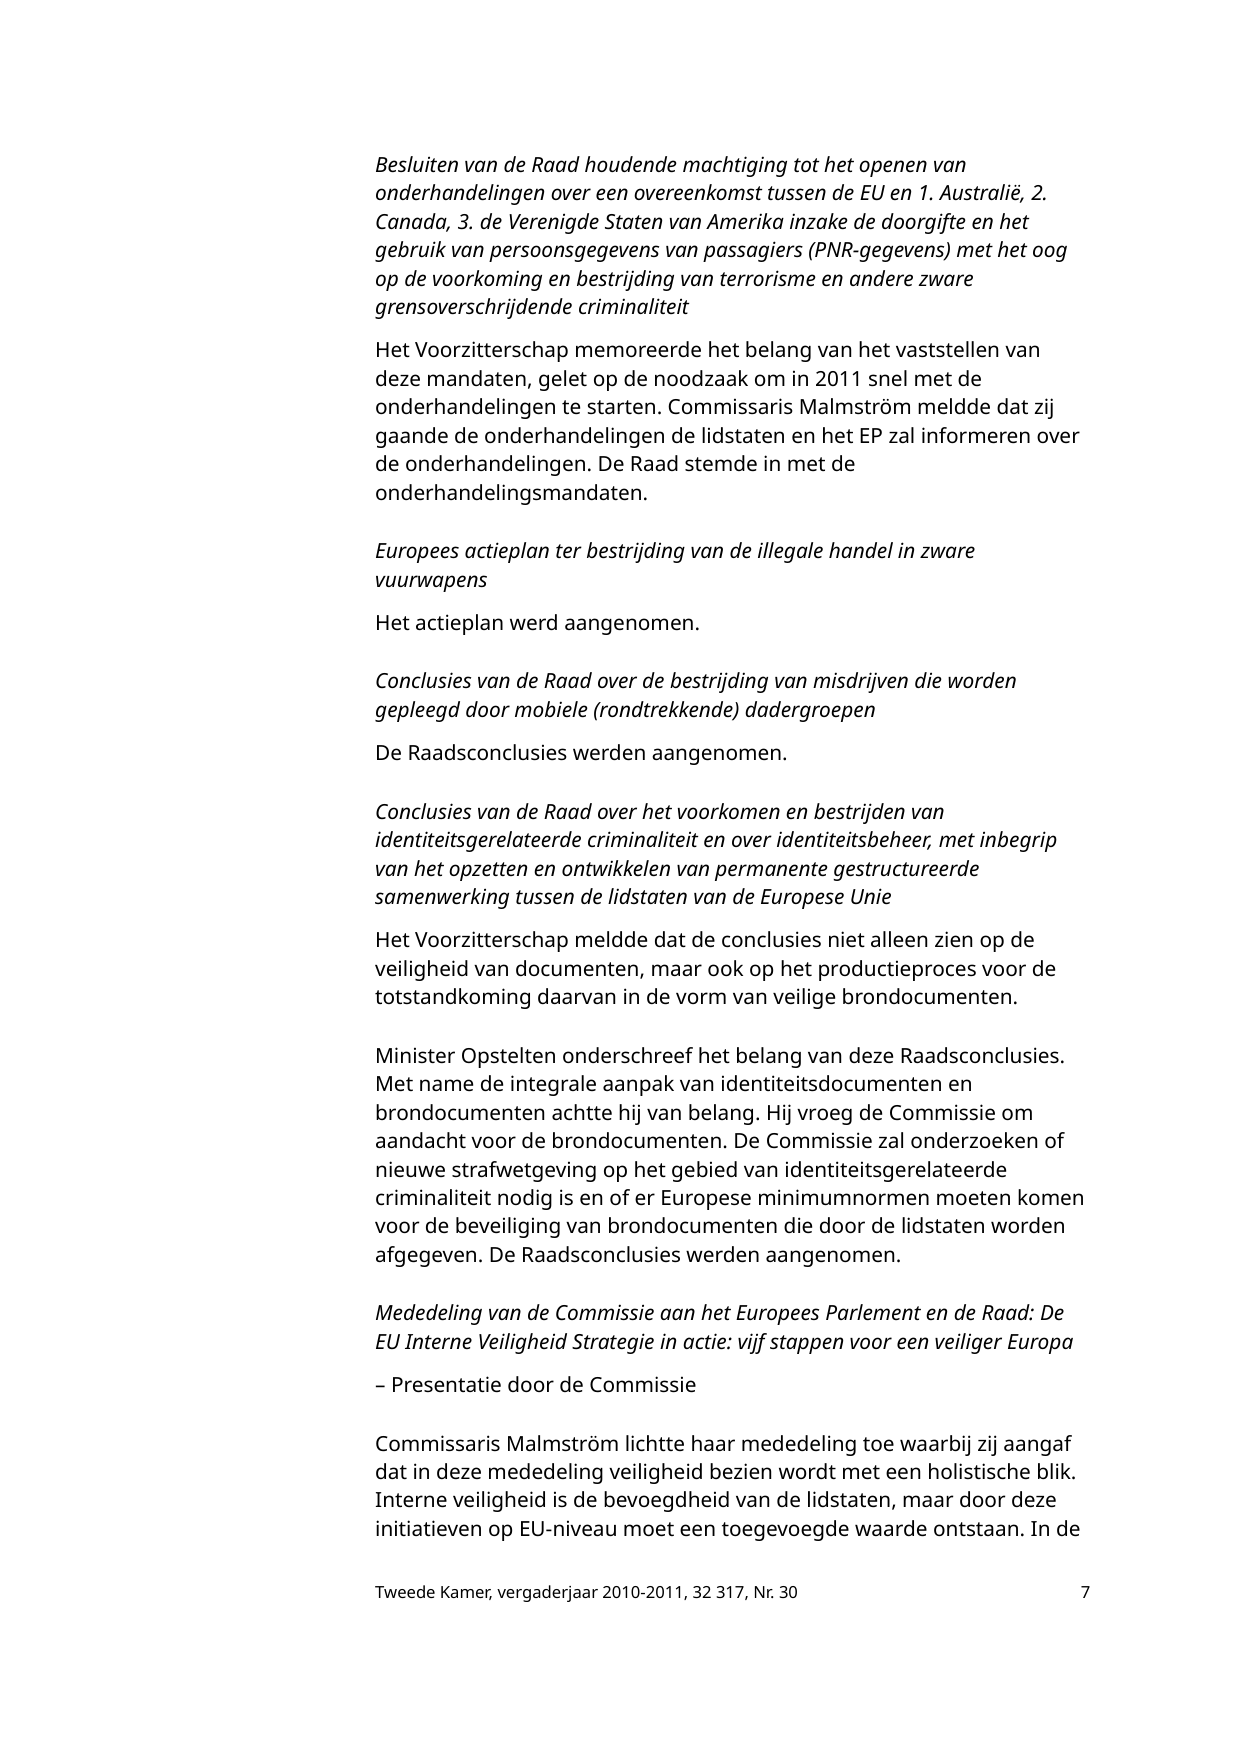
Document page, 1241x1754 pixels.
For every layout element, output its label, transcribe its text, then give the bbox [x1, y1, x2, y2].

text Mededeling van de Commissie aan het Europees Parlement en de Raad: De EU Interne Veiligheid Strategie in actie: vijf stappen voor een veiliger Europa [375, 1298, 1090, 1355]
text Conclusies van de Raad over het voorkomen en bestrijden van identiteitsgerelateerde criminaliteit en over identiteitsbeheer, met inbegrip van het opzetten en ontwikkelen van permanente gestructureerde samenwerking tussen de lidstaten van de Europese Unie [375, 797, 1090, 911]
text Het actieplan werd aangenomen. [375, 608, 1090, 637]
text – Presentatie door de Commissie [375, 1370, 1090, 1399]
text Het Voorzitterschap meldde dat de conclusies niet alleen zien op de veiligheid van documenten, maar ook op het productieproces voor de totstandkoming daarvan in de vorm van veilige brondocumenten. [375, 926, 1090, 1011]
text Besluiten van de Raad houdende machtiging tot het openen van onderhandelingen over een overeenkomst tussen de EU en 1. Australië, 2. Canada, 3. de Verenigde Staten van Amerika inzake de doorgifte en het gebruik van persoonsgegevens van passagiers (PNR-gegevens) met het oog op de voorkoming en bestrijding van terrorisme en andere zware grensoverschrijdende criminaliteit [375, 150, 1090, 321]
text Europees actieplan ter bestrijding van de illegale handel in zware vuurwapens [375, 536, 1090, 593]
text Het Voorzitterschap memoreerde het belang van het vaststellen van deze mandaten, gelet op de noodzaak om in 2011 snel met de onderhandelingen te starten. Commissaris Malmström meldde dat zij gaande de onderhandelingen de lidstaten en het EP zal informeren over de onderhandelingen. De Raad stemde in met de onderhandelingsmandaten. [375, 336, 1090, 506]
text Minister Opstelten onderschreef het belang van deze Raadsconclusies. Met name de integrale aanpak van identiteitsdocumenten en brondocumenten achtte hij van belang. Hij vroeg de Commissie om aandacht voor de brondocumenten. De Commissie zal onderzoeken of nieuwe strafwetgeving op het gebied van identiteitsgerelateerde criminaliteit nodig is en of er Europese minimumnormen moeten komen voor de beveiliging van brondocumenten die door de lidstaten worden afgegeven. De Raadsconclusies werden aangenomen. [375, 1041, 1090, 1268]
text De Raadsconclusies werden aangenomen. [375, 738, 1090, 767]
text Conclusies van de Raad over de bestrijding van misdrijven die worden gepleegd door mobiele (rondtrekkende) dadergroepen [375, 667, 1090, 723]
text Commissaris Malmström lichtte haar mededeling toe waarbij zij aangaf dat in deze mededeling veiligheid bezien wordt met een holistische blik. Interne veiligheid is de bevoegdheid van de lidstaten, maar door deze initiatieven op EU-niveau moet een toegevoegde waarde ontstaan. In de [375, 1429, 1090, 1542]
